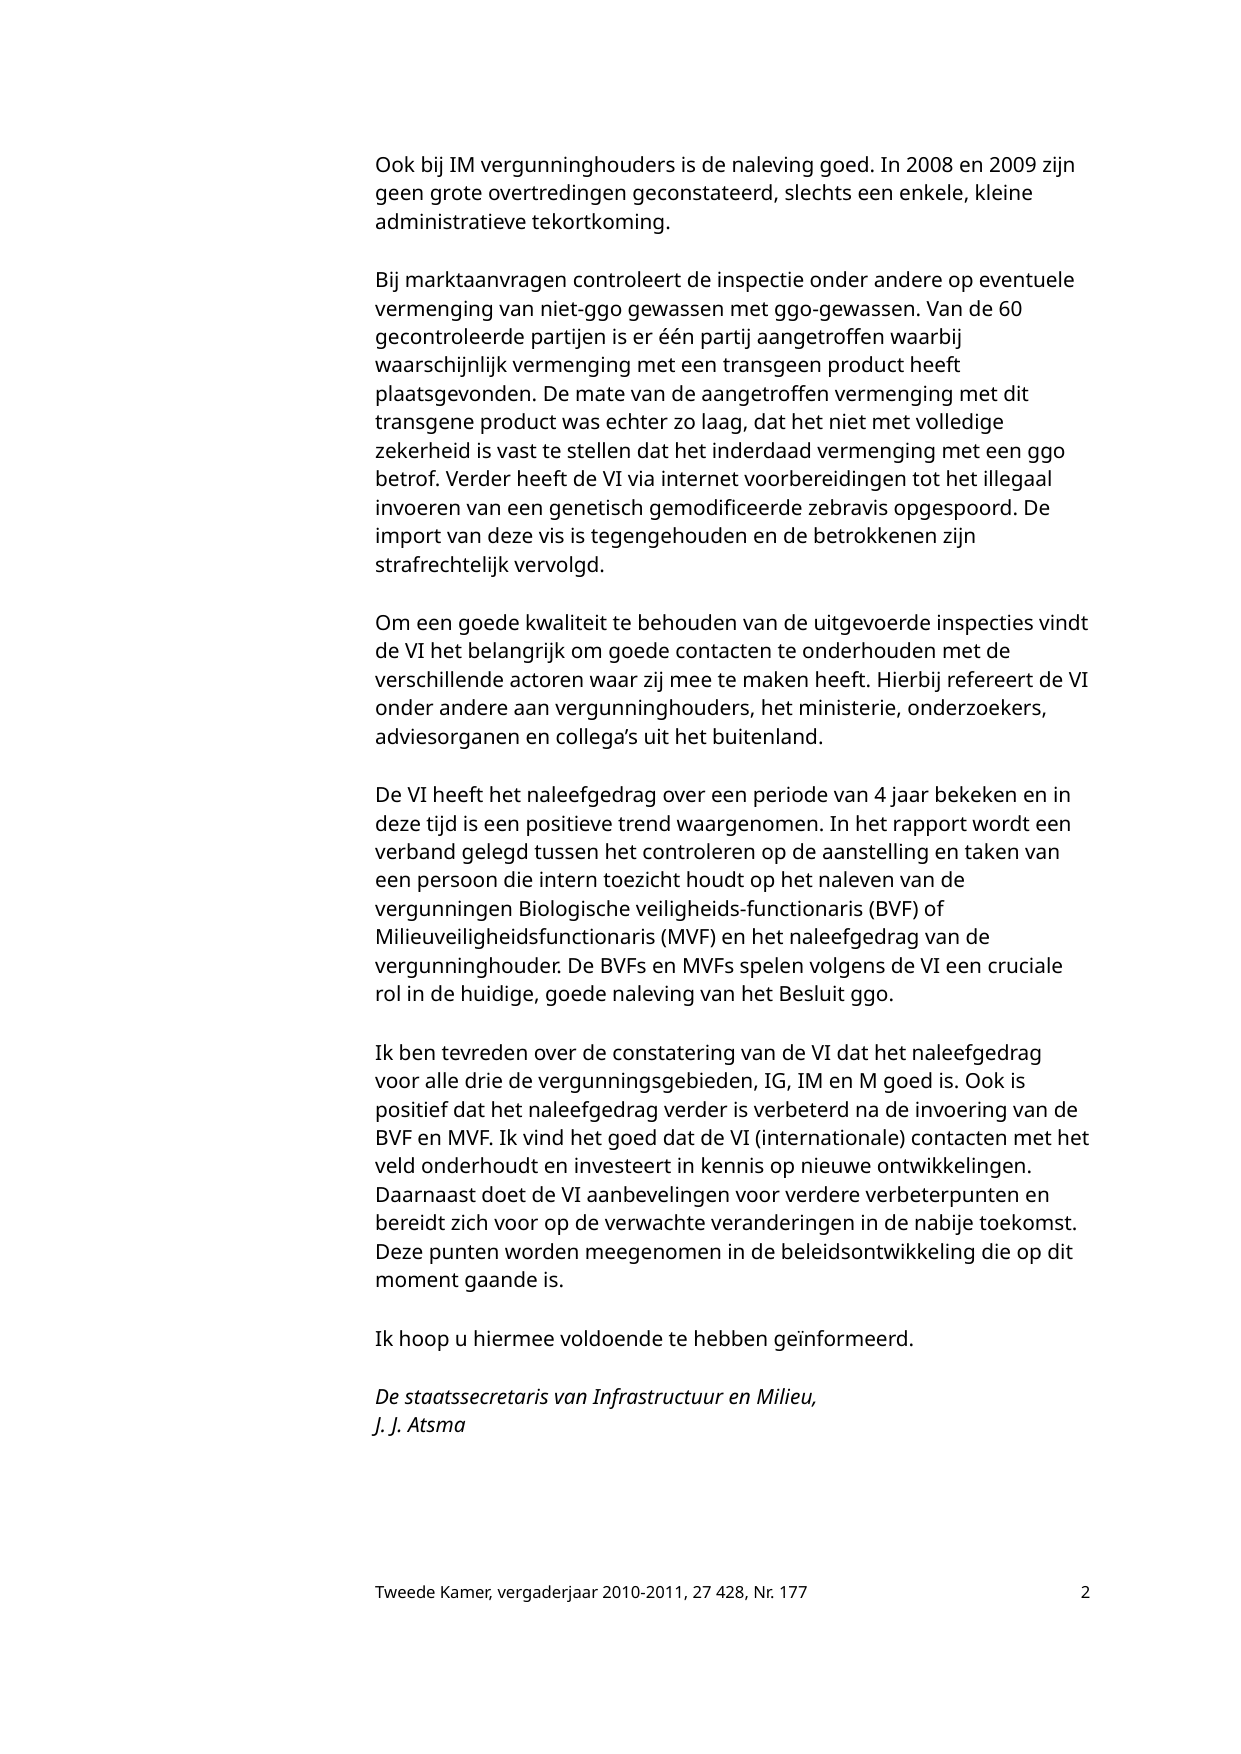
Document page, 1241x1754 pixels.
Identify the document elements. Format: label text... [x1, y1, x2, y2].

text Ik hoop u hiermee voldoende te hebben geïnformeerd. [375, 1324, 1090, 1352]
text De VI heeft het naleefgedrag over een periode van 4 jaar bekeken en in deze tijd is een positieve trend waargenomen. In het rapport wordt een verband gelegd tussen het controleren op de aanstelling en taken van een persoon die intern toezicht houdt op het naleven van de vergunningen Biologische veiligheids-functionaris (BVF) of Milieuveiligheidsfunctionaris (MVF) en het naleefgedrag van de vergunninghouder. De BVFs en MVFs spelen volgens de VI een cruciale rol in de huidige, goede naleving van het Besluit ggo. [375, 780, 1090, 1008]
text Ik ben tevreden over de constatering van de VI dat het naleefgedrag voor alle drie de vergunningsgebieden, IG, IM en M goed is. Ook is positief dat het naleefgedrag verder is verbeterd na de invoering van de BVF en MVF. Ik vind het goed dat de VI (internationale) contacten met het veld onderhoudt en investeert in kennis op nieuwe ontwikkelingen. Daarnaast doet de VI aanbevelingen voor verdere verbeterpunten en bereidt zich voor op de verwachte veranderingen in de nabije toekomst. Deze punten worden meegenomen in de beleidsontwikkeling die op dit moment gaande is. [375, 1038, 1090, 1294]
text J. J. Atsma [375, 1411, 1090, 1439]
text De staatssecretaris van Infrastructuur en Milieu, [375, 1382, 1090, 1411]
text Om een goede kwaliteit te behouden van de uitgevoerde inspecties vindt de VI het belangrijk om goede contacten te onderhouden met de verschillende actoren waar zij mee te maken heeft. Hierbij refereert de VI onder andere aan vergunninghouders, het ministerie, onderzoekers, adviesorganen en collega’s uit het buitenland. [375, 608, 1090, 750]
text Bij marktaanvragen controleert de inspectie onder andere op eventuele vermenging van niet-ggo gewassen met ggo-gewassen. Van de 60 gecontroleerde partijen is er één partij aangetroffen waarbij waarschijnlijk vermenging met een transgeen product heeft plaatsgevonden. De mate van de aangetroffen vermenging met dit transgene product was echter zo laag, dat het niet met volledige zekerheid is vast te stellen dat het inderdaad vermenging met een ggo betrof. Verder heeft de VI via internet voorbereidingen tot het illegaal invoeren van een genetisch gemodificeerde zebravis opgespoord. De import van deze vis is tegengehouden en de betrokkenen zijn strafrechtelijk vervolgd. [375, 265, 1090, 578]
text Ook bij IM vergunninghouders is de naleving goed. In 2008 en 2009 zijn geen grote overtredingen geconstateerd, slechts een enkele, kleine administratieve tekortkoming. [375, 150, 1090, 235]
